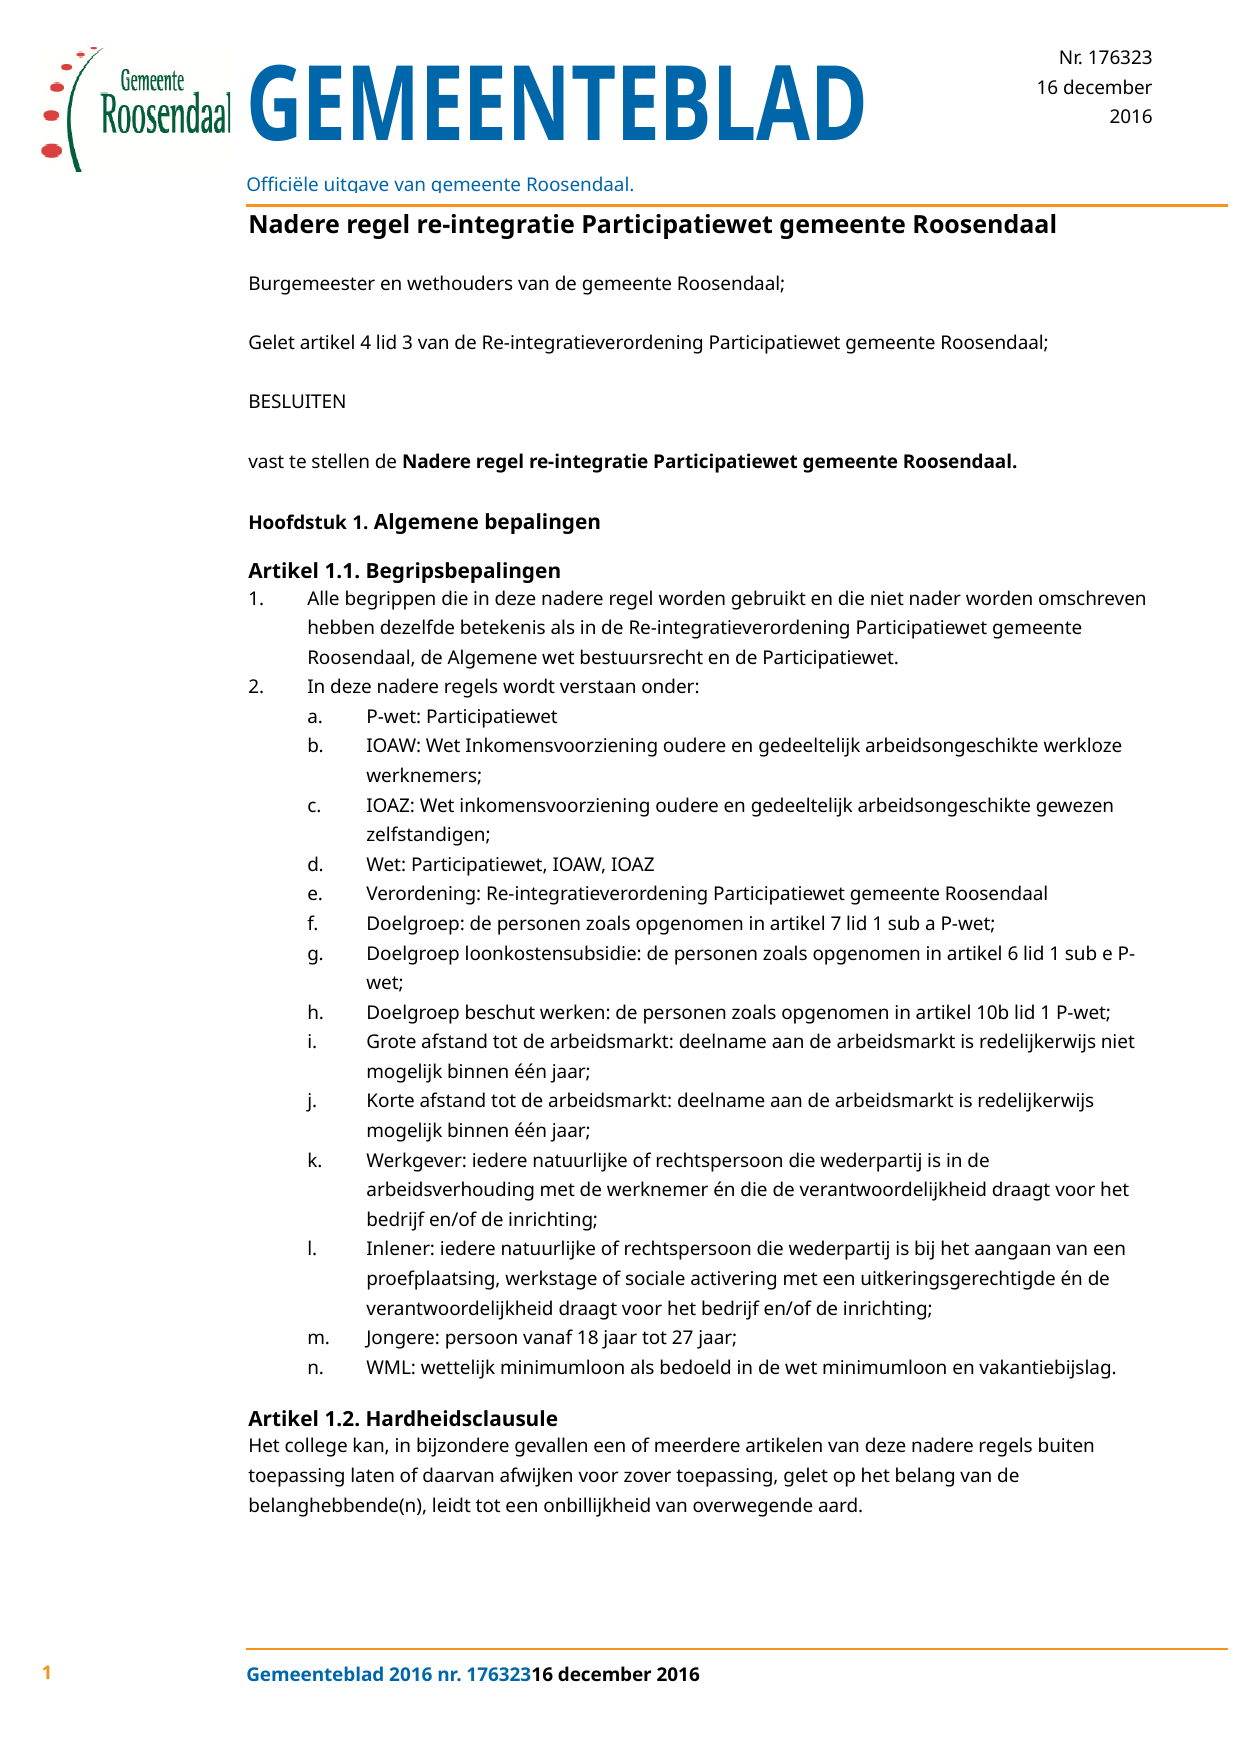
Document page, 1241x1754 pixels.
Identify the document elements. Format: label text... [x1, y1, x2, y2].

text BESLUITEN [248, 389, 1152, 414]
list P-wet: Participatiewet [307, 703, 1152, 729]
list WML: wettelijk minimumloon als bedoeld in de wet minimumloon en vakantiebijslag. [307, 1354, 1152, 1379]
list Doelgroep beschut werken: de personen zoals opgenomen in artikel 10b lid 1 P-wet; [307, 999, 1152, 1024]
list Doelgroep loonkostensubsidie: de personen zoals opgenomen in artikel 6 lid 1 sub e P-wet; [307, 940, 1152, 995]
text Nadere regel re-integratie Participatiewet gemeente Roosendaal [248, 207, 1152, 241]
list Alle begrippen die in deze nadere regel worden gebruikt en die niet nader worden omschreven hebben dezelfde betekenis als in de Re-integratieverordening Participatiewet gemeente Roosendaal, de Algemene wet bestuursrecht en de Participatiewet. [248, 585, 1152, 669]
list Jongere: persoon vanaf 18 jaar tot 27 jaar; [307, 1324, 1152, 1350]
text Hoofdstuk 1. Algemene bepalingen [248, 507, 1152, 535]
list Wet: Participatiewet, IOAW, IOAZ [307, 851, 1152, 877]
text Artikel 1.2. Hardheidsclausule [248, 1404, 1152, 1433]
text Gelet artikel 4 lid 3 van de Re-integratieverordening Participatiewet gemeente Roosendaal; [248, 329, 1152, 355]
list IOAW: Wet Inkomensvoorziening oudere en gedeeltelijk arbeidsongeschikte werkloze werknemers; [307, 733, 1152, 788]
list Verordening: Re-integratieverordening Participatiewet gemeente Roosendaal [307, 881, 1152, 906]
list Doelgroep: de personen zoals opgenomen in artikel 7 lid 1 sub a P-wet; [307, 910, 1152, 936]
text Het college kan, in bijzondere gevallen een of meerdere artikelen van deze nadere regels buiten toepassing laten of daarvan afwijken voor zover toepassing, gelet op het belang van de belanghebbende(n), leidt tot een onbillijkheid van overwegende aard. [248, 1433, 1152, 1518]
list Grote afstand tot de arbeidsmarkt: deelname aan de arbeidsmarkt is redelijkerwijs niet mogelijk binnen één jaar; [307, 1028, 1152, 1084]
list Werkgever: iedere natuurlijke of rechtspersoon die wederpartij is in de arbeidsverhouding met de werknemer én die de verantwoordelijkheid draagt voor het bedrijf en/of de inrichting; [307, 1147, 1152, 1232]
list IOAZ: Wet inkomensvoorziening oudere en gedeeltelijk arbeidsongeschikte gewezen zelfstandigen; [307, 792, 1152, 847]
text Burgemeester en wethouders van de gemeente Roosendaal; [248, 270, 1152, 296]
text Artikel 1.1. Begripsbepalingen [248, 556, 1152, 585]
list In deze nadere regels wordt verstaan onder: [248, 673, 1152, 699]
picture [41, 47, 231, 172]
text vast te stellen de Nadere regel re-integratie Participatiewet gemeente Roosendaal. [248, 448, 1152, 473]
list Inlener: iedere natuurlijke of rechtspersoon die wederpartij is bij het aangaan van een proefplaatsing, werkstage of sociale activering met een uitkeringsgerechtigde én de verantwoordelijkheid draagt voor het bedrijf en/of de inrichting; [307, 1236, 1152, 1320]
list Korte afstand tot de arbeidsmarkt: deelname aan de arbeidsmarkt is redelijkerwijs mogelijk binnen één jaar; [307, 1088, 1152, 1143]
